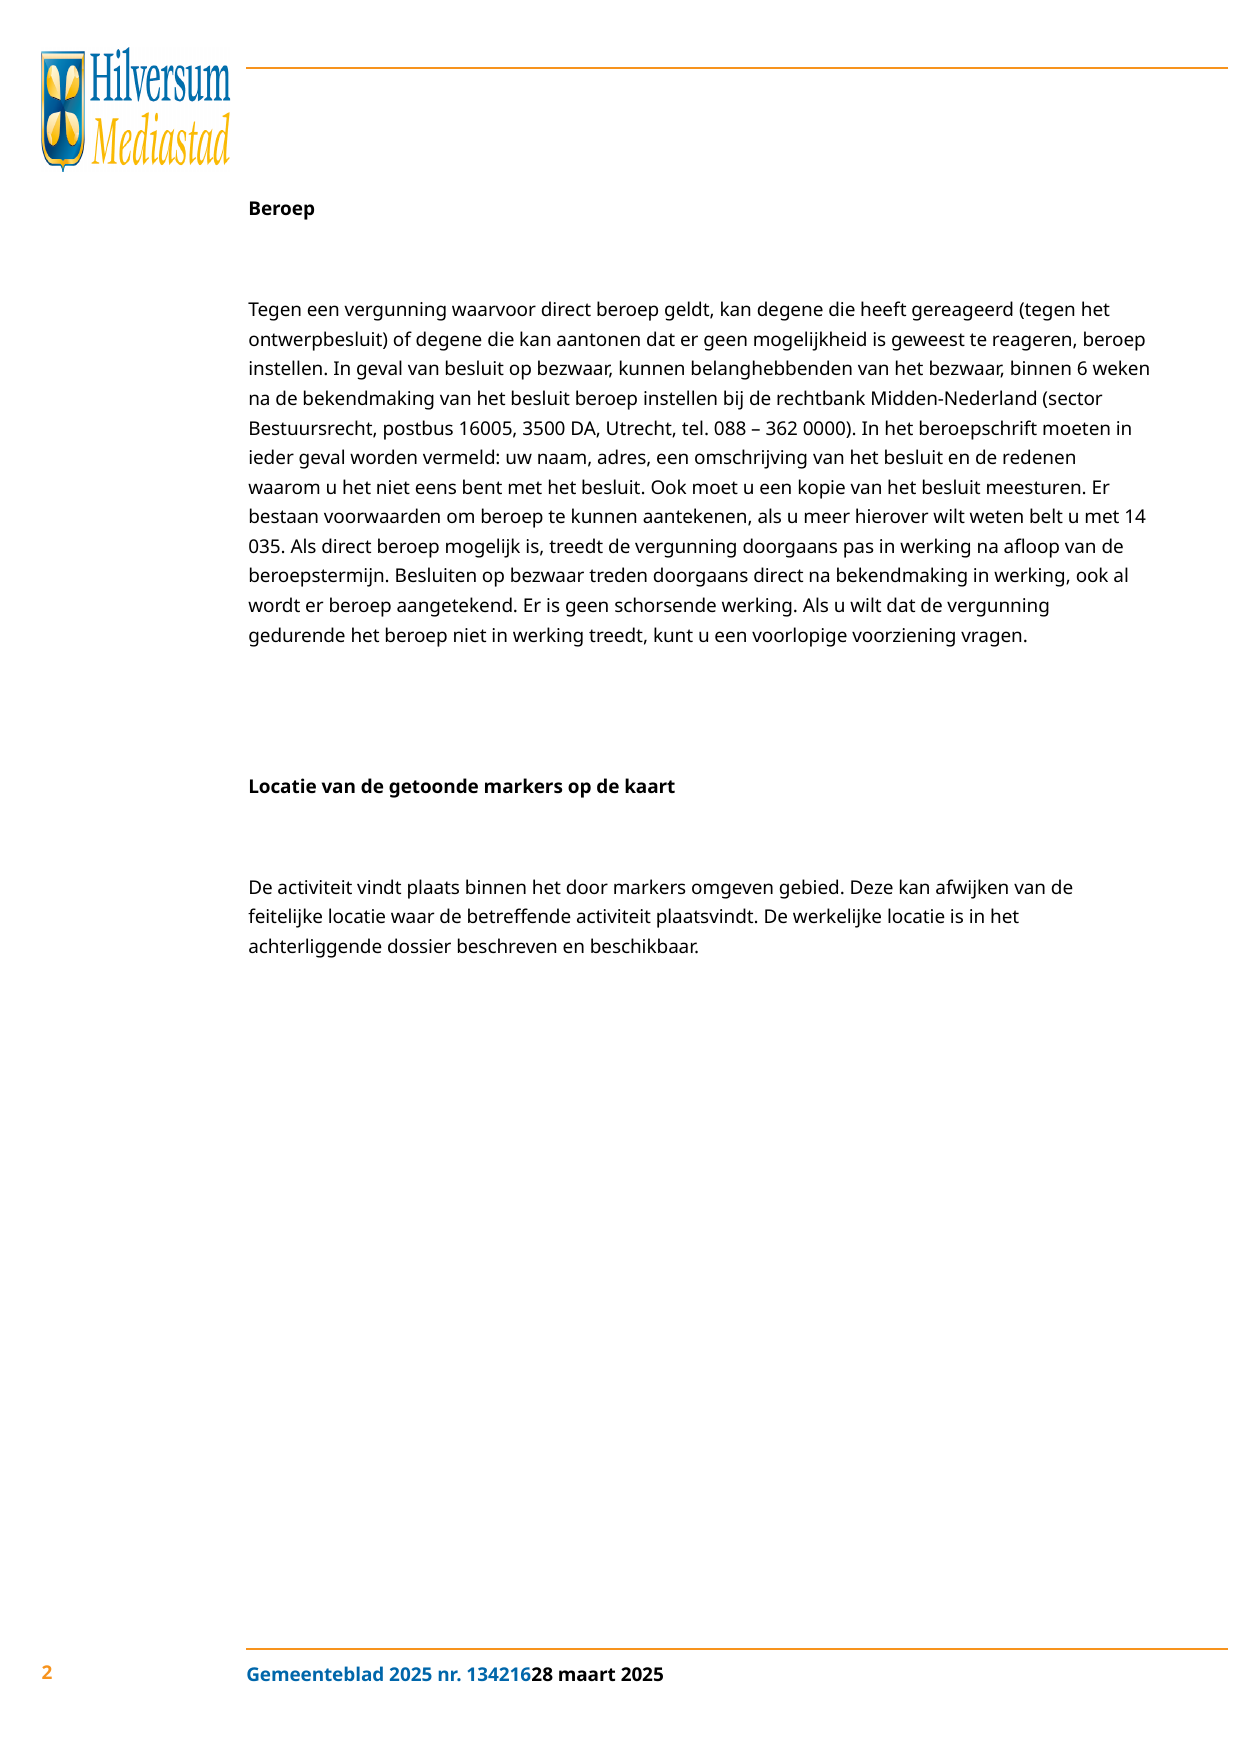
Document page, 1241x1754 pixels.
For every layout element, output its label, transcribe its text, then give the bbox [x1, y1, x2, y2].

text Locatie van de getoonde markers op de kaart [248, 773, 1152, 799]
text De activiteit vindt plaats binnen het door markers omgeven gebied. Deze kan afwijken van de feitelijke locatie waar de betreffende activiteit plaatsvindt. De werkelijke locatie is in het achterliggende dossier beschreven en beschikbaar. [248, 874, 1152, 959]
text Beroep [248, 196, 1152, 221]
picture [41, 47, 231, 172]
text Tegen een vergunning waarvoor direct beroep geldt, kan degene die heeft gereageerd (tegen het ontwerpbesluit) of degene die kan aantonen dat er geen mogelijkheid is geweest te reageren, beroep instellen. In geval van besluit op bezwaar, kunnen belanghebbenden van het bezwaar, binnen 6 weken na de bekendmaking van het besluit beroep instellen bij de rechtbank Midden-Nederland (sector Bestuursrecht, postbus 16005, 3500 DA, Utrecht, tel. 088 – 362 0000). In het beroepschrift moeten in ieder geval worden vermeld: uw naam, adres, een omschrijving van het besluit en de redenen waarom u het niet eens bent met het besluit. Ook moet u een kopie van het besluit meesturen. Er bestaan voorwaarden om beroep te kunnen aantekenen, als u meer hierover wilt weten belt u met 14 035. Als direct beroep mogelijk is, treedt de vergunning doorgaans pas in werking na afloop van de beroepstermijn. Besluiten op bezwaar treden doorgaans direct na bekendmaking in werking, ook al wordt er beroep aangetekend. Er is geen schorsende werking. Als u wilt dat de vergunning gedurende het beroep niet in werking treedt, kunt u een voorlopige voorziening vragen. [248, 296, 1152, 648]
